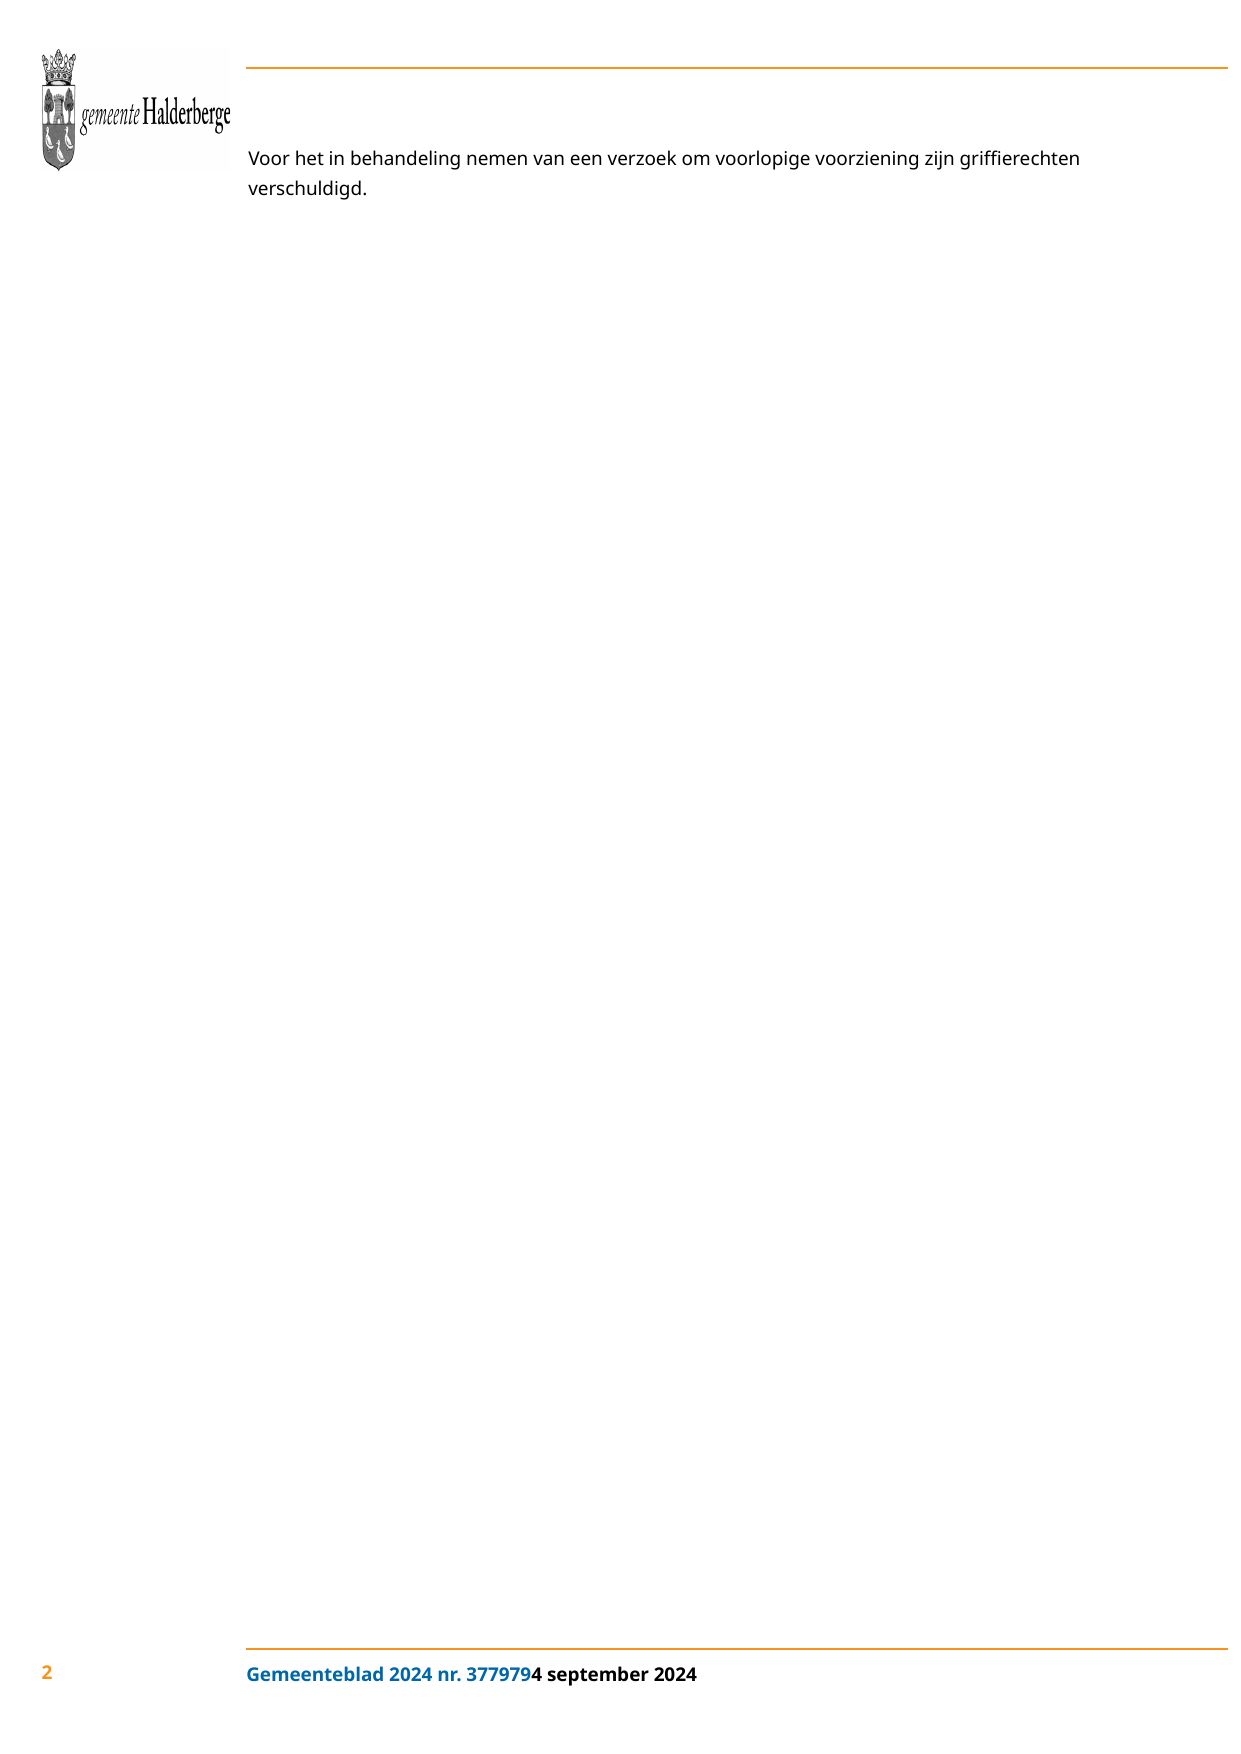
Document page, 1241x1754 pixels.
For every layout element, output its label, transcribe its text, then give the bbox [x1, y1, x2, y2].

picture [41, 47, 231, 172]
text Voor het in behandeling nemen van een verzoek om voorlopige voorziening zijn griffierechten verschuldigd. [248, 145, 1152, 201]
